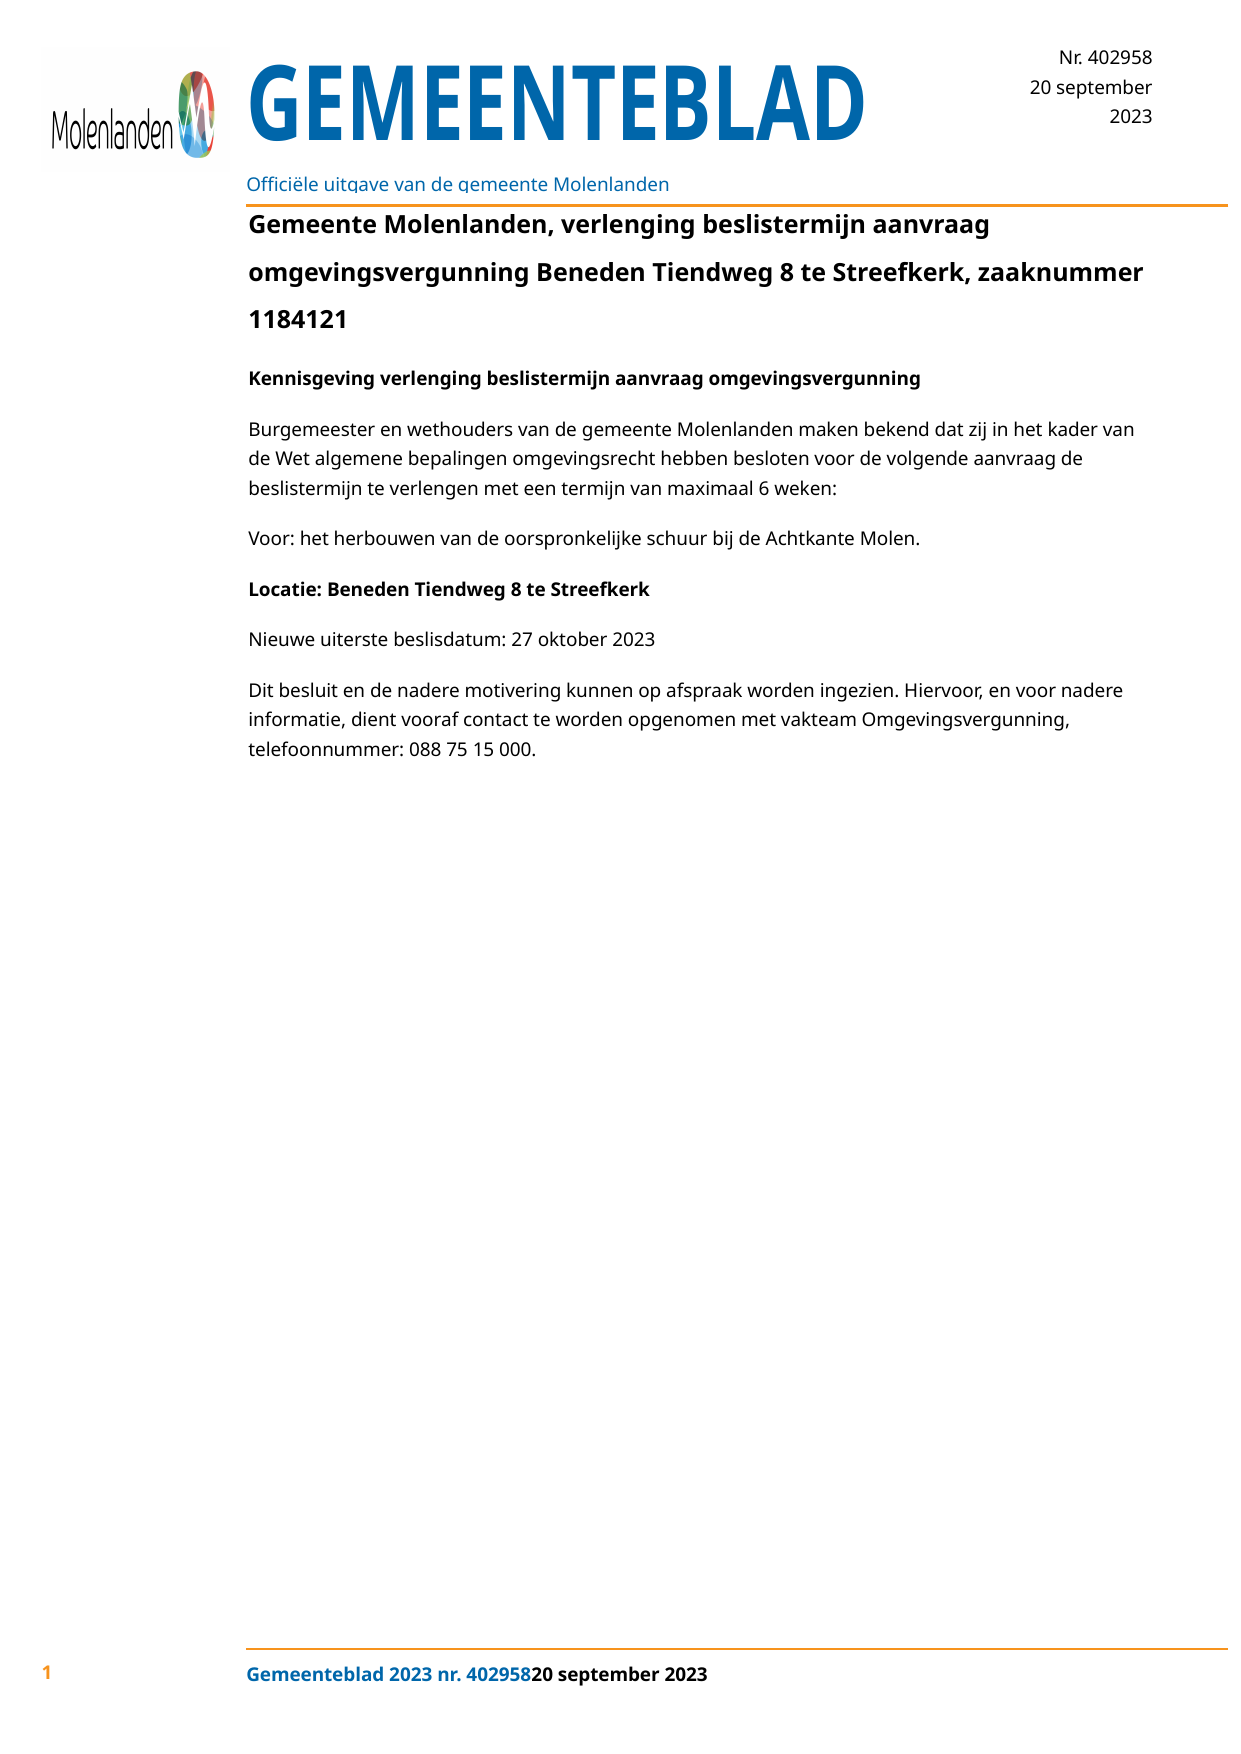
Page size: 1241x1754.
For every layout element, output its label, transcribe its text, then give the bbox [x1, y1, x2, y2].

text Gemeente Molenlanden, verlenging beslistermijn aanvraag omgevingsvergunning Beneden Tiendweg 8 te Streefkerk, zaaknummer 1184121 [248, 207, 1152, 336]
text Burgemeester en wethouders van de gemeente Molenlanden maken bekend dat zij in het kader van de Wet algemene bepalingen omgevingsrecht hebben besloten voor de volgende aanvraag de beslistermijn te verlengen met een termijn van maximaal 6 weken: [248, 416, 1152, 501]
text Kennisgeving verlenging beslistermijn aanvraag omgevingsvergunning [248, 366, 1152, 391]
picture [41, 47, 231, 172]
text Locatie: Beneden Tiendweg 8 te Streefkerk [248, 576, 1152, 602]
text Nieuwe uiterste beslisdatum: 27 oktober 2023 [248, 626, 1152, 652]
text Voor: het herbouwen van de oorspronkelijke schuur bij de Achtkante Molen. [248, 526, 1152, 551]
text Dit besluit en de nadere motivering kunnen op afspraak worden ingezien. Hiervoor, en voor nadere informatie, dient vooraf contact te worden opgenomen met vakteam Omgevingsvergunning, telefoonnummer: 088 75 15 000. [248, 677, 1152, 762]
